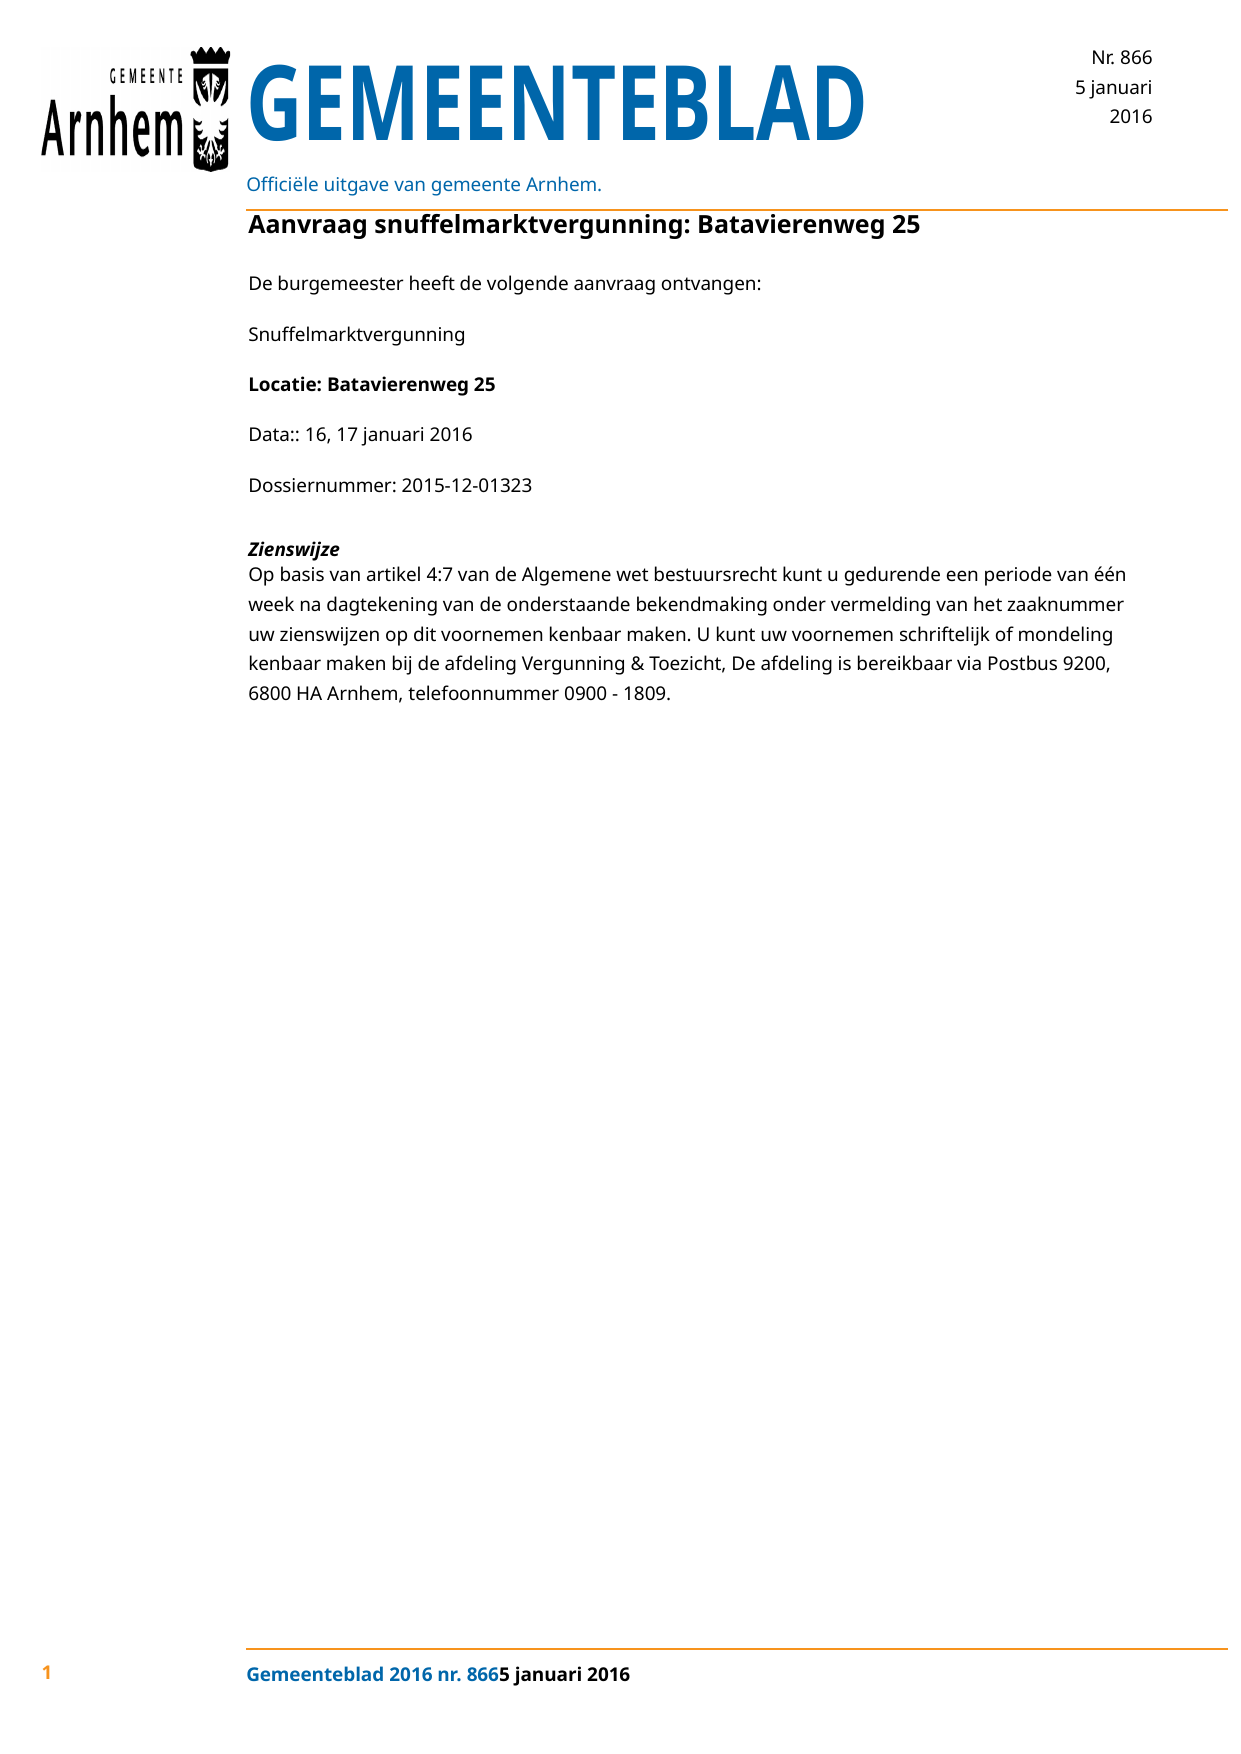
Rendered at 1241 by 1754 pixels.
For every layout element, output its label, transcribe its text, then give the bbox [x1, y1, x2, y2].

text Zienswijze [248, 536, 1152, 562]
text Dossiernummer: 2015-12-01323 [248, 472, 1152, 498]
text Op basis van artikel 4:7 van de Algemene wet bestuursrecht kunt u gedurende een periode van één week na dagtekening van de onderstaande bekendmaking onder vermelding van het zaaknummer uw zienswijzen op dit voornemen kenbaar maken. U kunt uw voornemen schriftelijk of mondeling kenbaar maken bij de afdeling Vergunning & Toezicht, De afdeling is bereikbaar via Postbus 9200, 6800 HA Arnhem, telefoonnummer 0900 - 1809. [248, 562, 1152, 706]
text De burgemeester heeft de volgende aanvraag ontvangen: [248, 270, 1152, 296]
text Locatie: Batavierenweg 25 [248, 371, 1152, 397]
text Data:: 16, 17 januari 2016 [248, 422, 1152, 447]
picture [41, 47, 231, 172]
text Snuffelmarktvergunning [248, 321, 1152, 346]
text Aanvraag snuffelmarktvergunning: Batavierenweg 25 [248, 211, 1152, 241]
